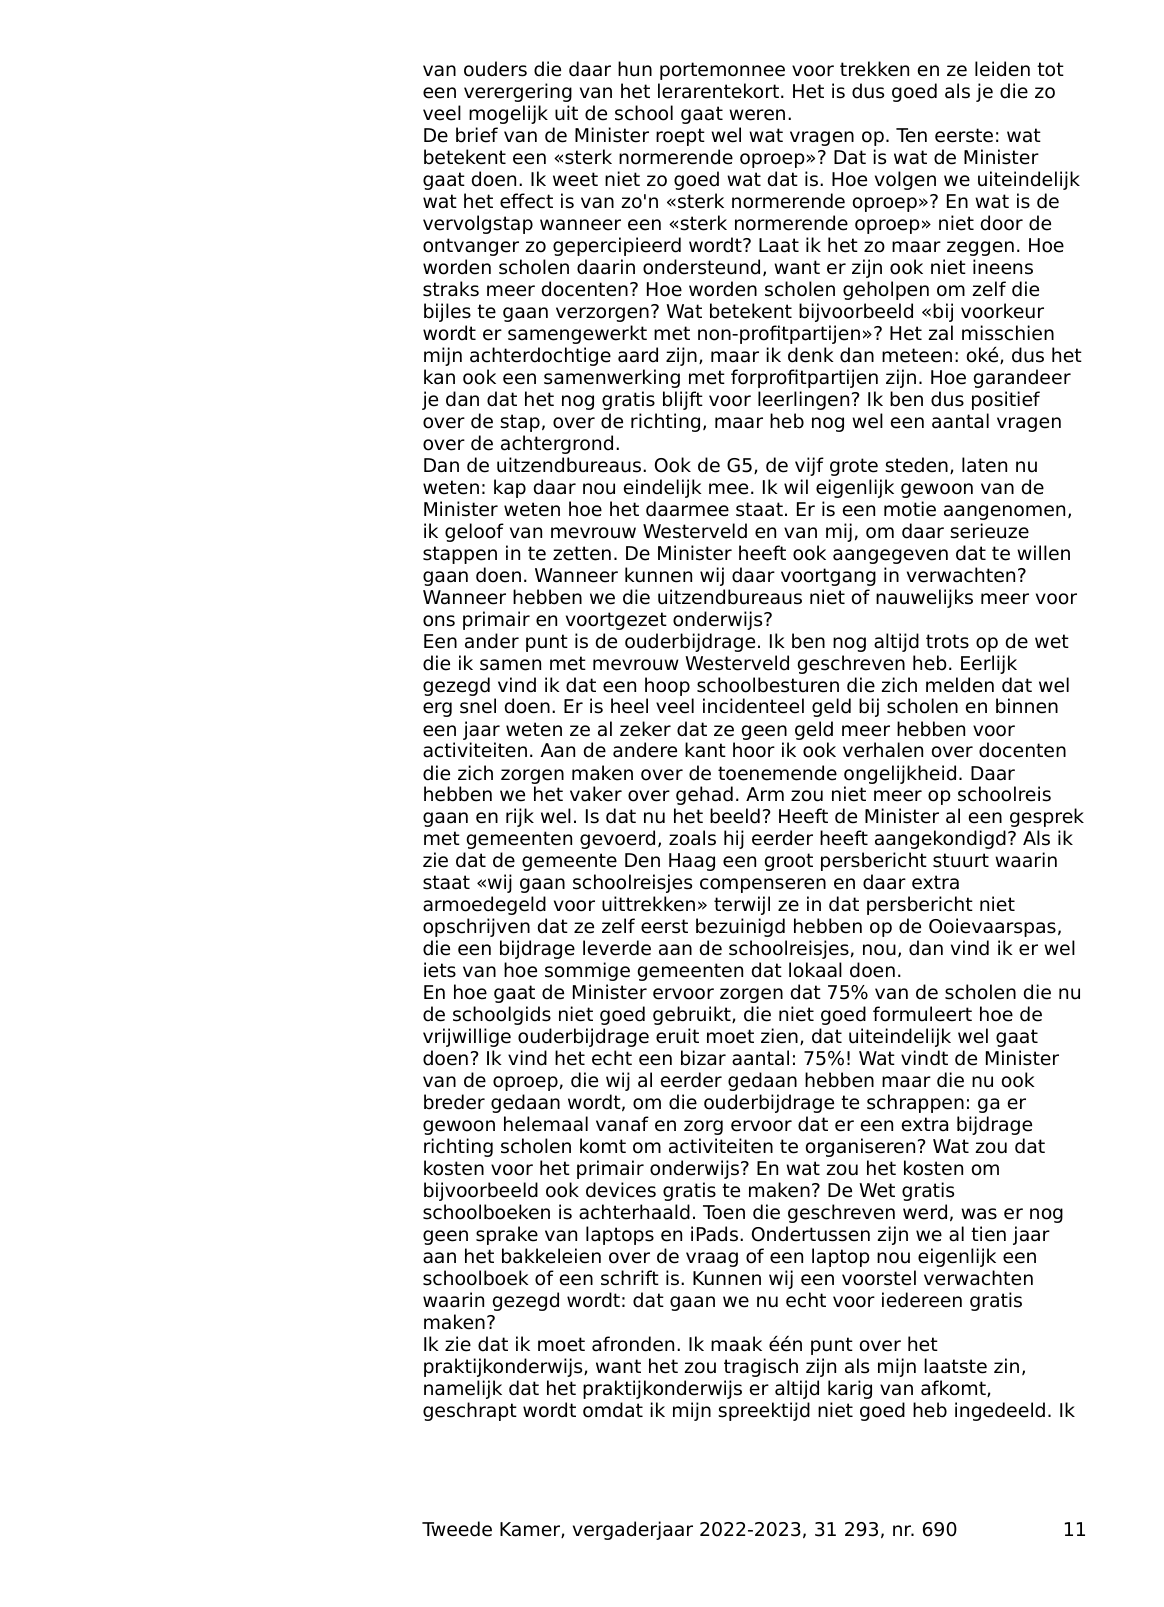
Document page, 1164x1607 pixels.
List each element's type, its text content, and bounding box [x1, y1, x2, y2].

text En hoe gaat de Minister ervoor zorgen dat 75% van de scholen die nu de schoolgids niet goed gebruikt, die niet goed formuleert hoe de vrijwillige ouderbijdrage eruit moet zien, dat uiteindelijk wel gaat doen? Ik vind het echt een bizar aantal: 75%! Wat vindt de Minister van de oproep, die wij al eerder gedaan hebben maar die nu ook breder gedaan wordt, om die ouderbijdrage te schrappen: ga er gewoon helemaal vanaf en zorg ervoor dat er een extra bijdrage richting scholen komt om activiteiten te organiseren? Wat zou dat kosten voor het primair onderwijs? En wat zou het kosten om bijvoorbeeld ook devices gratis te maken? De Wet gratis schoolboeken is achterhaald. Toen die geschreven werd, was er nog geen sprake van laptops en iPads. Ondertussen zijn we al tien jaar aan het bakkeleien over de vraag of een laptop nou eigenlijk een schoolboek of een schrift is. Kunnen wij een voorstel verwachten waarin gezegd wordt: dat gaan we nu echt voor iedereen gratis maken? [422, 982, 1087, 1334]
text Dan de uitzendbureaus. Ook de G5, de vijf grote steden, laten nu weten: kap daar nou eindelijk mee. Ik wil eigenlijk gewoon van de Minister weten hoe het daarmee staat. Er is een motie aangenomen, ik geloof van mevrouw Westerveld en van mij, om daar serieuze stappen in te zetten. De Minister heeft ook aangegeven dat te willen gaan doen. Wanneer kunnen wij daar voortgang in verwachten? Wanneer hebben we die uitzendbureaus niet of nauwelijks meer voor ons primair en voortgezet onderwijs? [422, 455, 1087, 631]
text Ik zie dat ik moet afronden. Ik maak één punt over het praktijkonderwijs, want het zou tragisch zijn als mijn laatste zin, namelijk dat het praktijkonderwijs er altijd karig van afkomt, geschrapt wordt omdat ik mijn spreektijd niet goed heb ingedeeld. Ik [422, 1334, 1087, 1422]
text van ouders die daar hun portemonnee voor trekken en ze leiden tot een verergering van het lerarentekort. Het is dus goed als je die zo veel mogelijk uit de school gaat weren. [422, 59, 1087, 125]
text De brief van de Minister roept wel wat vragen op. Ten eerste: wat betekent een «sterk normerende oproep»? Dat is wat de Minister gaat doen. Ik weet niet zo goed wat dat is. Hoe volgen we uiteindelijk wat het effect is van zo'n «sterk normerende oproep»? En wat is de vervolgstap wanneer een «sterk normerende oproep» niet door de ontvanger zo gepercipieerd wordt? Laat ik het zo maar zeggen. Hoe worden scholen daarin ondersteund, want er zijn ook niet ineens straks meer docenten? Hoe worden scholen geholpen om zelf die bijles te gaan verzorgen? Wat betekent bijvoorbeeld «bij voorkeur wordt er samengewerkt met non-profitpartijen»? Het zal misschien mijn achterdochtige aard zijn, maar ik denk dan meteen: oké, dus het kan ook een samenwerking met forprofitpartijen zijn. Hoe garandeer je dan dat het nog gratis blijft voor leerlingen? Ik ben dus positief over de stap, over de richting, maar heb nog wel een aantal vragen over de achtergrond. [422, 125, 1087, 455]
text Een ander punt is de ouderbijdrage. Ik ben nog altijd trots op de wet die ik samen met mevrouw Westerveld geschreven heb. Eerlijk gezegd vind ik dat een hoop schoolbesturen die zich melden dat wel erg snel doen. Er is heel veel incidenteel geld bij scholen en binnen een jaar weten ze al zeker dat ze geen geld meer hebben voor activiteiten. Aan de andere kant hoor ik ook verhalen over docenten die zich zorgen maken over de toenemende ongelijkheid. Daar hebben we het vaker over gehad. Arm zou niet meer op schoolreis gaan en rijk wel. Is dat nu het beeld? Heeft de Minister al een gesprek met gemeenten gevoerd, zoals hij eerder heeft aangekondigd? Als ik zie dat de gemeente Den Haag een groot persbericht stuurt waarin staat «wij gaan schoolreisjes compenseren en daar extra armoedegeld voor uittrekken» terwijl ze in dat persbericht niet opschrijven dat ze zelf eerst bezuinigd hebben op de Ooievaarspas, die een bijdrage leverde aan de schoolreisjes, nou, dan vind ik er wel iets van hoe sommige gemeenten dat lokaal doen. [422, 631, 1087, 982]
